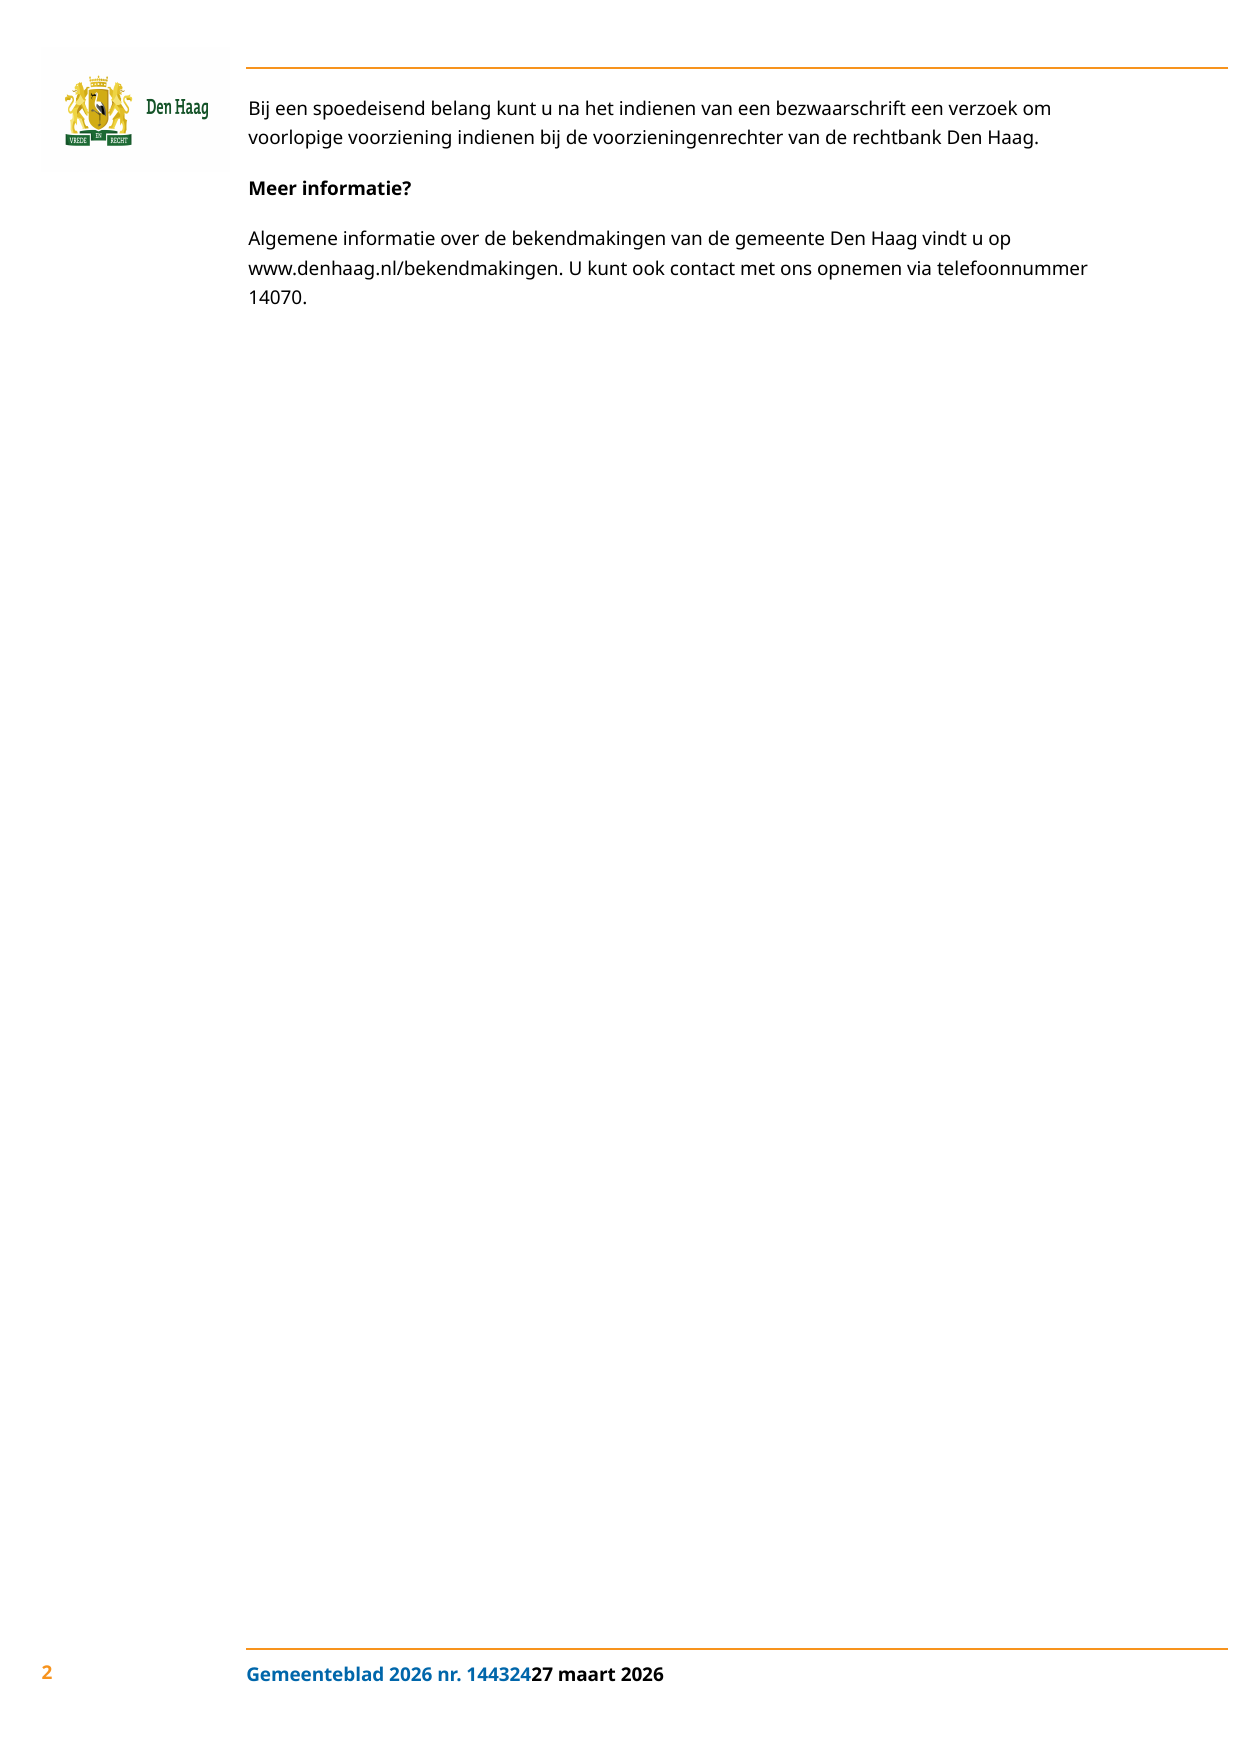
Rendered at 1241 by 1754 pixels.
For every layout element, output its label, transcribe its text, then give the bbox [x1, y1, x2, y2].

text Algemene informatie over de bekendmakingen van de gemeente Den Haag vindt u op www.denhaag.nl/bekendmakingen. U kunt ook contact met ons opnemen via telefoonnummer 14070. [248, 225, 1152, 310]
text Meer informatie? [248, 175, 1152, 201]
picture [41, 47, 231, 172]
text Bij een spoedeisend belang kunt u na het indienen van een bezwaarschrift een verzoek om voorlopige voorziening indienen bij de voorzieningenrechter van de rechtbank Den Haag. [248, 95, 1152, 150]
